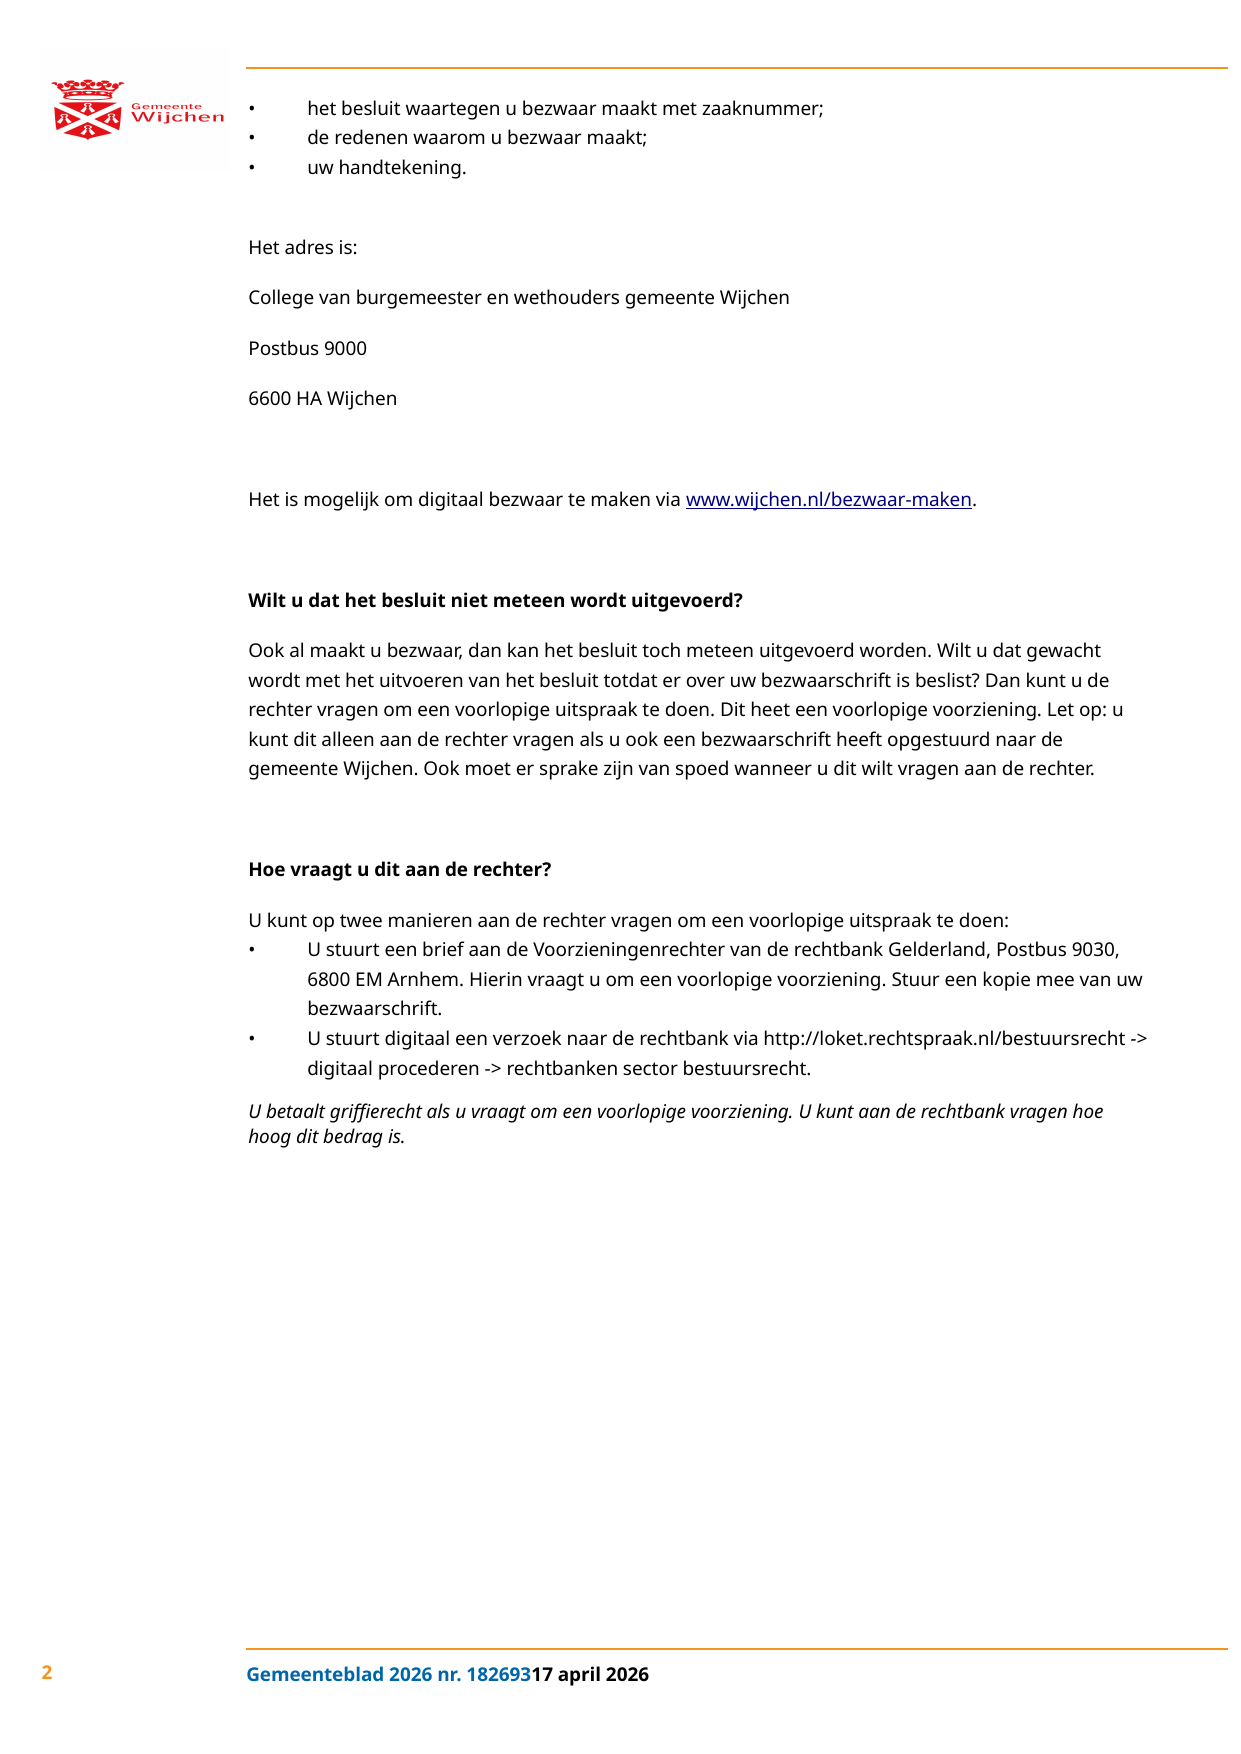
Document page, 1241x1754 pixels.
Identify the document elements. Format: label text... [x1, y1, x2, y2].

text Ook al maakt u bezwaar, dan kan het besluit toch meteen uitgevoerd worden. Wilt u dat gewacht wordt met het uitvoeren van het besluit totdat er over uw bezwaarschrift is beslist? Dan kunt u de rechter vragen om een voorlopige uitspraak te doen. Dit heet een voorlopige voorziening. Let op: u kunt dit alleen aan de rechter vragen als u ook een bezwaarschrift heeft opgestuurd naar de gemeente Wijchen. Ook moet er sprake zijn van spoed wanneer u dit wilt vragen aan de rechter. [248, 637, 1152, 781]
list uw handtekening. [248, 154, 1152, 180]
list het besluit waartegen u bezwaar maakt met zaaknummer; [248, 95, 1152, 121]
text U betaalt griffierecht als u vraagt om een voorlopige voorziening. U kunt aan de rechtbank vragen hoe hoog dit bedrag is. [248, 1098, 1152, 1149]
text Het is mogelijk om digitaal bezwaar te maken via www.wijchen.nl/bezwaar-maken. [248, 486, 1152, 512]
text College van burgemeester en wethouders gemeente Wijchen [248, 284, 1152, 310]
text 6600 HA Wijchen [248, 385, 1152, 411]
list U stuurt digitaal een verzoek naar de rechtbank via http://loket.rechtspraak.nl/bestuursrecht -> digitaal procederen -> rechtbanken sector bestuursrecht. [248, 1025, 1152, 1081]
text U kunt op twee manieren aan de rechter vragen om een voorlopige uitspraak te doen: [248, 907, 1152, 933]
list U stuurt een brief aan de Voorzieningenrechter van de rechtbank Gelderland, Postbus 9030, 6800 EM Arnhem. Hierin vraagt u om een voorlopige voorziening. Stuur een kopie mee van uw bezwaarschrift. [248, 936, 1152, 1021]
text Het adres is: [248, 234, 1152, 260]
text Hoe vraagt u dit aan de rechter? [248, 856, 1152, 882]
picture [41, 47, 231, 172]
text Postbus 9000 [248, 335, 1152, 361]
text Wilt u dat het besluit niet meteen wordt uitgevoerd? [248, 587, 1152, 613]
list de redenen waarom u bezwaar maakt; [248, 124, 1152, 150]
